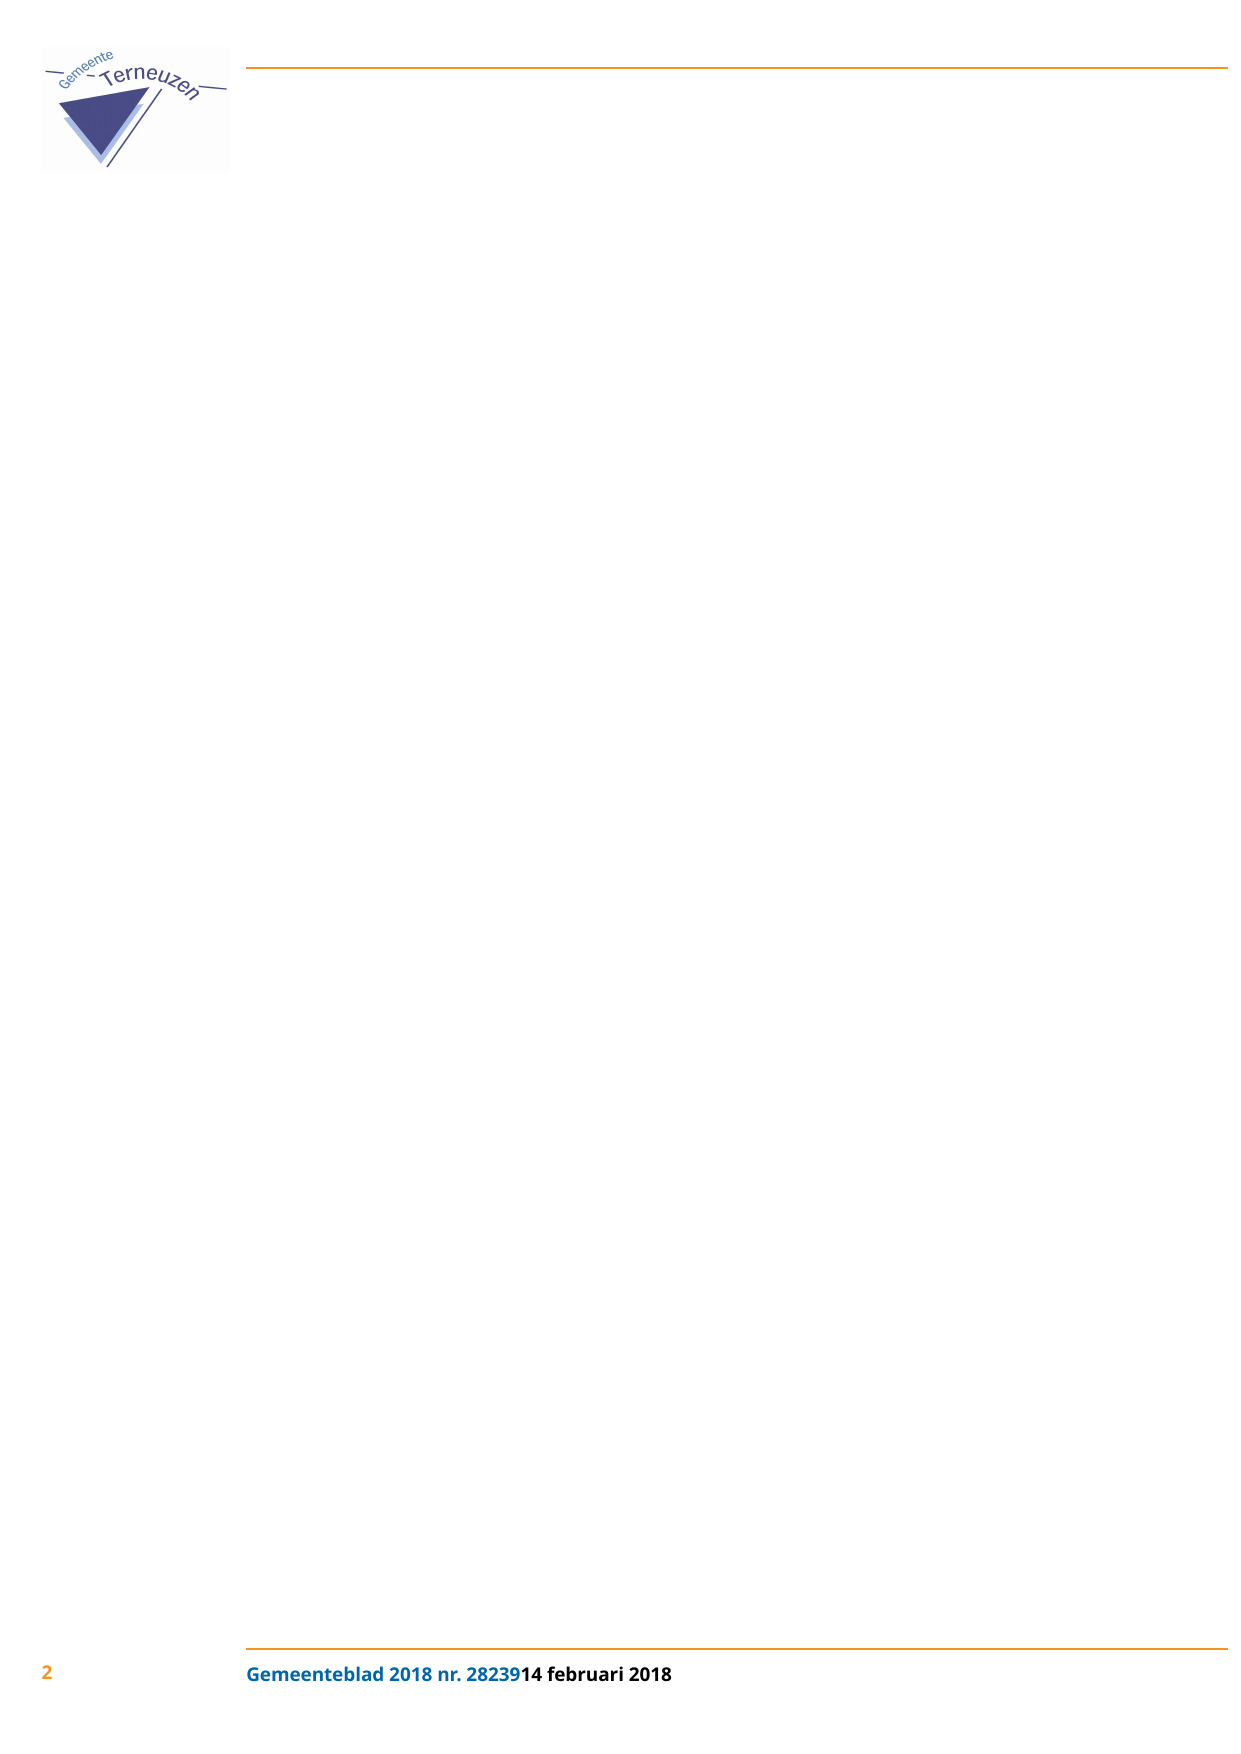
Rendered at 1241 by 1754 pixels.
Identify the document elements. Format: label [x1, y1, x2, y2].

table_cell [248, 146, 700, 172]
table_cell [700, 95, 1152, 121]
table_cell [248, 95, 700, 121]
table_cell [248, 121, 1152, 146]
picture [41, 47, 231, 172]
table_cell [700, 146, 1152, 172]
